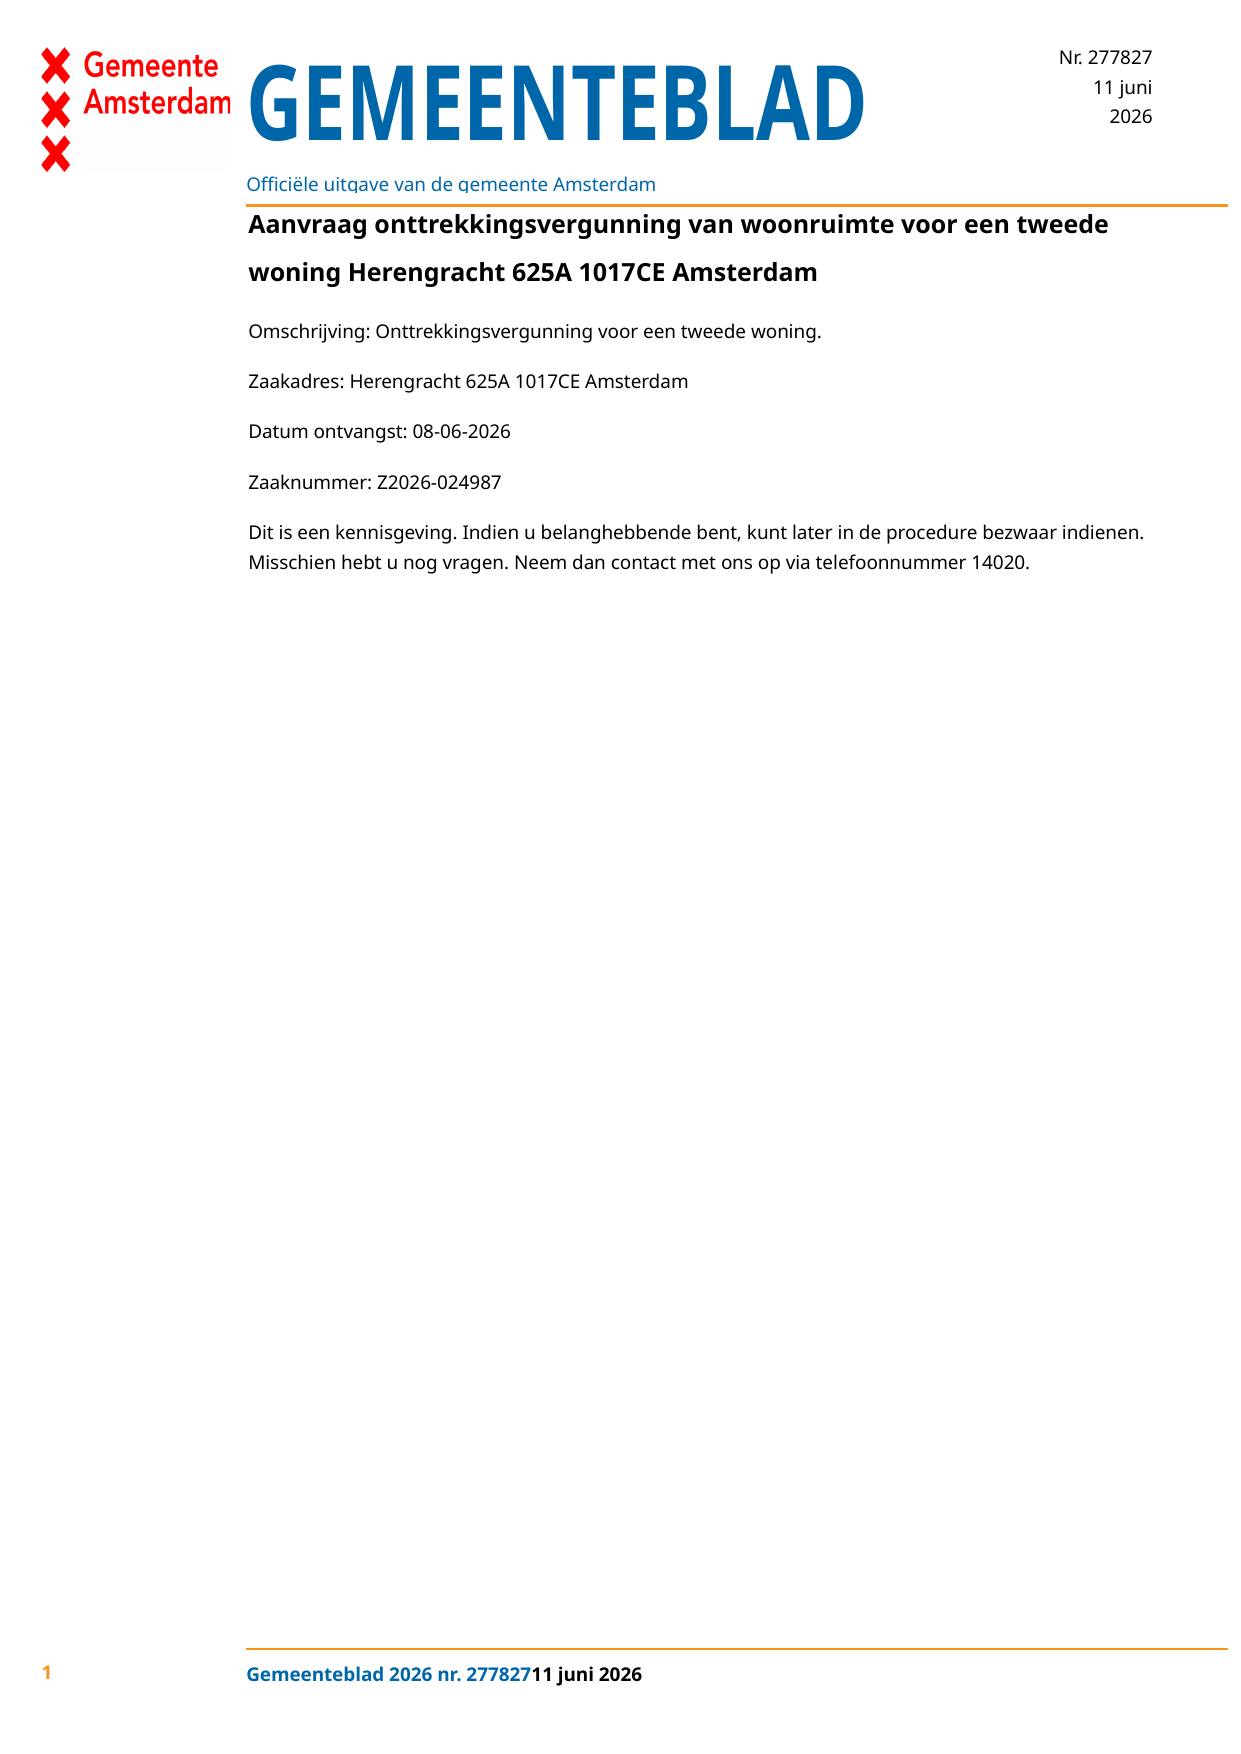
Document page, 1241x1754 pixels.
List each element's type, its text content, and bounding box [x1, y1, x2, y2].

text Aanvraag onttrekkingsvergunning van woonruimte voor een tweede woning Herengracht 625A 1017CE Amsterdam [248, 207, 1152, 288]
picture [41, 47, 231, 172]
text Zaaknummer: Z2026-024987 [248, 469, 1152, 495]
text Datum ontvangst: 08-06-2026 [248, 419, 1152, 444]
text Omschrijving: Onttrekkingsvergunning voor een tweede woning. [248, 318, 1152, 344]
text Dit is een kennisgeving. Indien u belanghebbende bent, kunt later in de procedure bezwaar indienen. Misschien hebt u nog vragen. Neem dan contact met ons op via telefoonnummer 14020. [248, 519, 1152, 575]
text Zaakadres: Herengracht 625A 1017CE Amsterdam [248, 368, 1152, 394]
